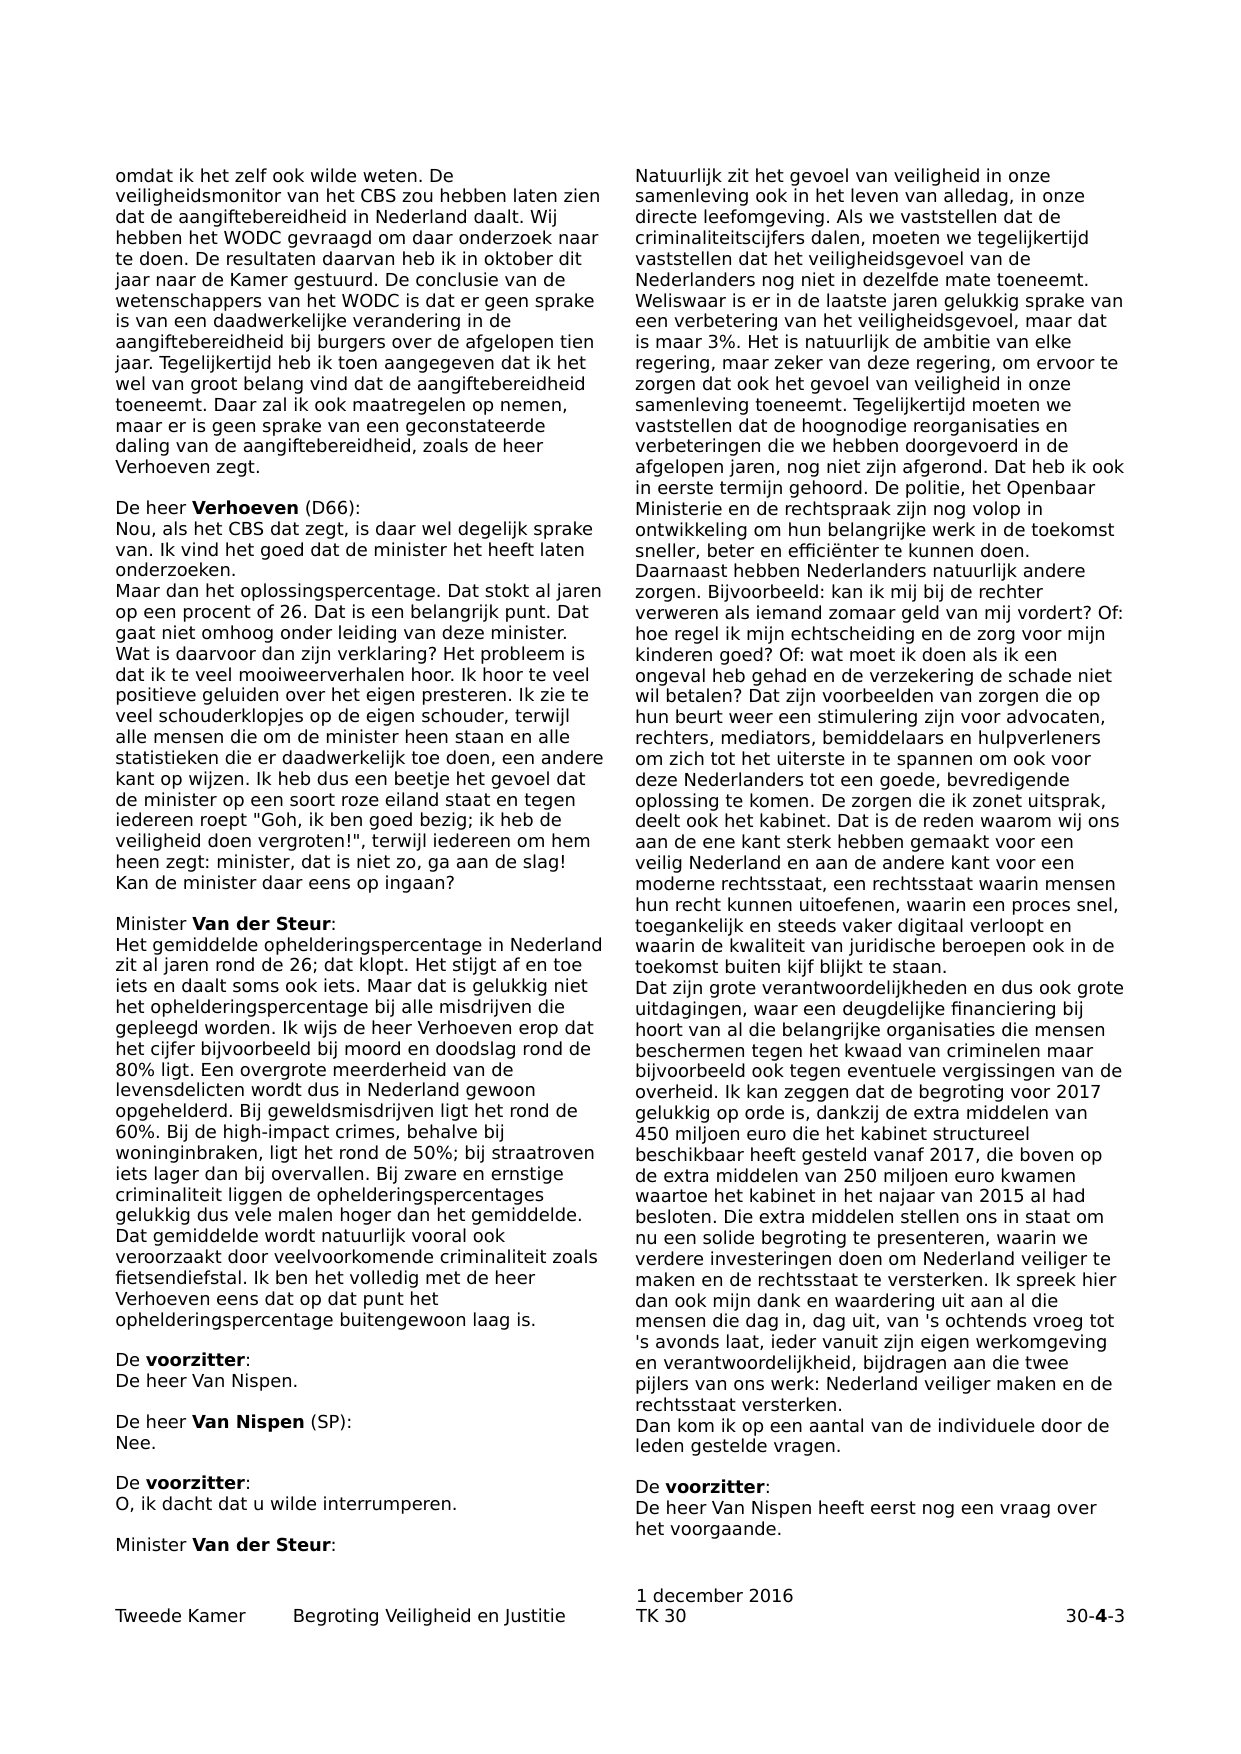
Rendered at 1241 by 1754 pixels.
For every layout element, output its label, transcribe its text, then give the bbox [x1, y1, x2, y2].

text Natuurlijk zit het gevoel van veiligheid in onze samenleving ook in het leven van alledag, in onze directe leefomgeving. Als we vaststellen dat de criminaliteitscijfers dalen, moeten we tegelijkertijd vaststellen dat het veiligheidsgevoel van de Nederlanders nog niet in dezelfde mate toeneemt. Weliswaar is er in de laatste jaren gelukkig sprake van een verbetering van het veiligheidsgevoel, maar dat is maar 3%. Het is natuurlijk de ambitie van elke regering, maar zeker van deze regering, om ervoor te zorgen dat ook het gevoel van veiligheid in onze samenleving toeneemt. Tegelijkertijd moeten we vaststellen dat de hoognodige reorganisaties en verbeteringen die we hebben doorgevoerd in de afgelopen jaren, nog niet zijn afgerond. Dat heb ik ook in eerste termijn gehoord. De politie, het Openbaar Ministerie en de rechtspraak zijn nog volop in ontwikkeling om hun belangrijke werk in de toekomst sneller, beter en efficiënter te kunnen doen. [635, 165, 1125, 561]
text De heer Van Nispen heeft eerst nog een vraag over het voorgaande. [635, 1498, 1125, 1539]
text De heer Van Nispen. [115, 1371, 605, 1392]
text De heer Van Nispen (SP): [115, 1412, 605, 1432]
text Nou, als het CBS dat zegt, is daar wel degelijk sprake van. Ik vind het goed dat de minister het heeft laten onderzoeken. [115, 518, 605, 581]
text Minister Van der Steur: [115, 913, 605, 934]
text Dan kom ik op een aantal van de individuele door de leden gestelde vragen. [635, 1415, 1125, 1457]
text omdat ik het zelf ook wilde weten. De veiligheidsmonitor van het CBS zou hebben laten zien dat de aangiftebereidheid in Nederland daalt. Wij hebben het WODC gevraagd om daar onderzoek naar te doen. De resultaten daarvan heb ik in oktober dit jaar naar de Kamer gestuurd. De conclusie van de wetenschappers van het WODC is dat er geen sprake is van een daadwerkelijke verandering in de aangiftebereidheid bij burgers over de afgelopen tien jaar. Tegelijkertijd heb ik toen aangegeven dat ik het wel van groot belang vind dat de aangiftebereidheid toeneemt. Daar zal ik ook maatregelen op nemen, maar er is geen sprake van een geconstateerde daling van de aangiftebereidheid, zoals de heer Verhoeven zegt. [115, 165, 605, 478]
text Minister Van der Steur: [115, 1535, 605, 1556]
text Het gemiddelde ophelderingspercentage in Nederland zit al jaren rond de 26; dat klopt. Het stijgt af en toe iets en daalt soms ook iets. Maar dat is gelukkig niet het ophelderingspercentage bij alle misdrijven die gepleegd worden. Ik wijs de heer Verhoeven erop dat het cijfer bijvoorbeeld bij moord en doodslag rond de 80% ligt. Een overgrote meerderheid van de levensdelicten wordt dus in Nederland gewoon opgehelderd. Bij geweldsmisdrijven ligt het rond de 60%. Bij de high-impact crimes, behalve bij woninginbraken, ligt het rond de 50%; bij straatroven iets lager dan bij overvallen. Bij zware en ernstige criminaliteit liggen de ophelderingspercentages gelukkig dus vele malen hoger dan het gemiddelde. Dat gemiddelde wordt natuurlijk vooral ook veroorzaakt door veelvoorkomende criminaliteit zoals fietsendiefstal. Ik ben het volledig met de heer Verhoeven eens dat op dat punt het ophelderingspercentage buitengewoon laag is. [115, 934, 605, 1330]
text De voorzitter: [635, 1477, 1125, 1498]
text Nee. [115, 1432, 605, 1453]
text Daarnaast hebben Nederlanders natuurlijk andere zorgen. Bijvoorbeeld: kan ik mij bij de rechter verweren als iemand zomaar geld van mij vordert? Of: hoe regel ik mijn echtscheiding en de zorg voor mijn kinderen goed? Of: wat moet ik doen als ik een ongeval heb gehad en de verzekering de schade niet wil betalen? Dat zijn voorbeelden van zorgen die op hun beurt weer een stimulering zijn voor advocaten, rechters, mediators, bemiddelaars en hulpverleners om zich tot het uiterste in te spannen om ook voor deze Nederlanders tot een goede, bevredigende oplossing te komen. De zorgen die ik zonet uitsprak, deelt ook het kabinet. Dat is de reden waarom wij ons aan de ene kant sterk hebben gemaakt voor een veilig Nederland en aan de andere kant voor een moderne rechtsstaat, een rechtsstaat waarin mensen hun recht kunnen uitoefenen, waarin een proces snel, toegankelijk en steeds vaker digitaal verloopt en waarin de kwaliteit van juridische beroepen ook in de toekomst buiten kijf blijkt te staan. [635, 561, 1125, 978]
text De voorzitter: [115, 1350, 605, 1371]
text O, ik dacht dat u wilde interrumperen. [115, 1494, 605, 1515]
text Dat zijn grote verantwoordelijkheden en dus ook grote uitdagingen, waar een deugdelijke financiering bij hoort van al die belangrijke organisaties die mensen beschermen tegen het kwaad van criminelen maar bijvoorbeeld ook tegen eventuele vergissingen van de overheid. Ik kan zeggen dat de begroting voor 2017 gelukkig op orde is, dankzij de extra middelen van 450 miljoen euro die het kabinet structureel beschikbaar heeft gesteld vanaf 2017, die boven op de extra middelen van 250 miljoen euro kwamen waartoe het kabinet in het najaar van 2015 al had besloten. Die extra middelen stellen ons in staat om nu een solide begroting te presenteren, waarin we verdere investeringen doen om Nederland veiliger te maken en de rechtsstaat te versterken. Ik spreek hier dan ook mijn dank en waardering uit aan al die mensen die dag in, dag uit, van 's ochtends vroeg tot 's avonds laat, ieder vanuit zijn eigen werkomgeving en verantwoordelijkheid, bijdragen aan die twee pijlers van ons werk: Nederland veiliger maken en de rechtsstaat versterken. [635, 978, 1125, 1415]
text De heer Verhoeven (D66): [115, 498, 605, 518]
text Maar dan het oplossingspercentage. Dat stokt al jaren op een procent of 26. Dat is een belangrijk punt. Dat gaat niet omhoog onder leiding van deze minister. Wat is daarvoor dan zijn verklaring? Het probleem is dat ik te veel mooiweerverhalen hoor. Ik hoor te veel positieve geluiden over het eigen presteren. Ik zie te veel schouderklopjes op de eigen schouder, terwijl alle mensen die om de minister heen staan en alle statistieken die er daadwerkelijk toe doen, een andere kant op wijzen. Ik heb dus een beetje het gevoel dat de minister op een soort roze eiland staat en tegen iedereen roept "Goh, ik ben goed bezig; ik heb de veiligheid doen vergroten!", terwijl iedereen om hem heen zegt: minister, dat is niet zo, ga aan de slag! Kan de minister daar eens op ingaan? [115, 581, 605, 893]
text De voorzitter: [115, 1473, 605, 1494]
